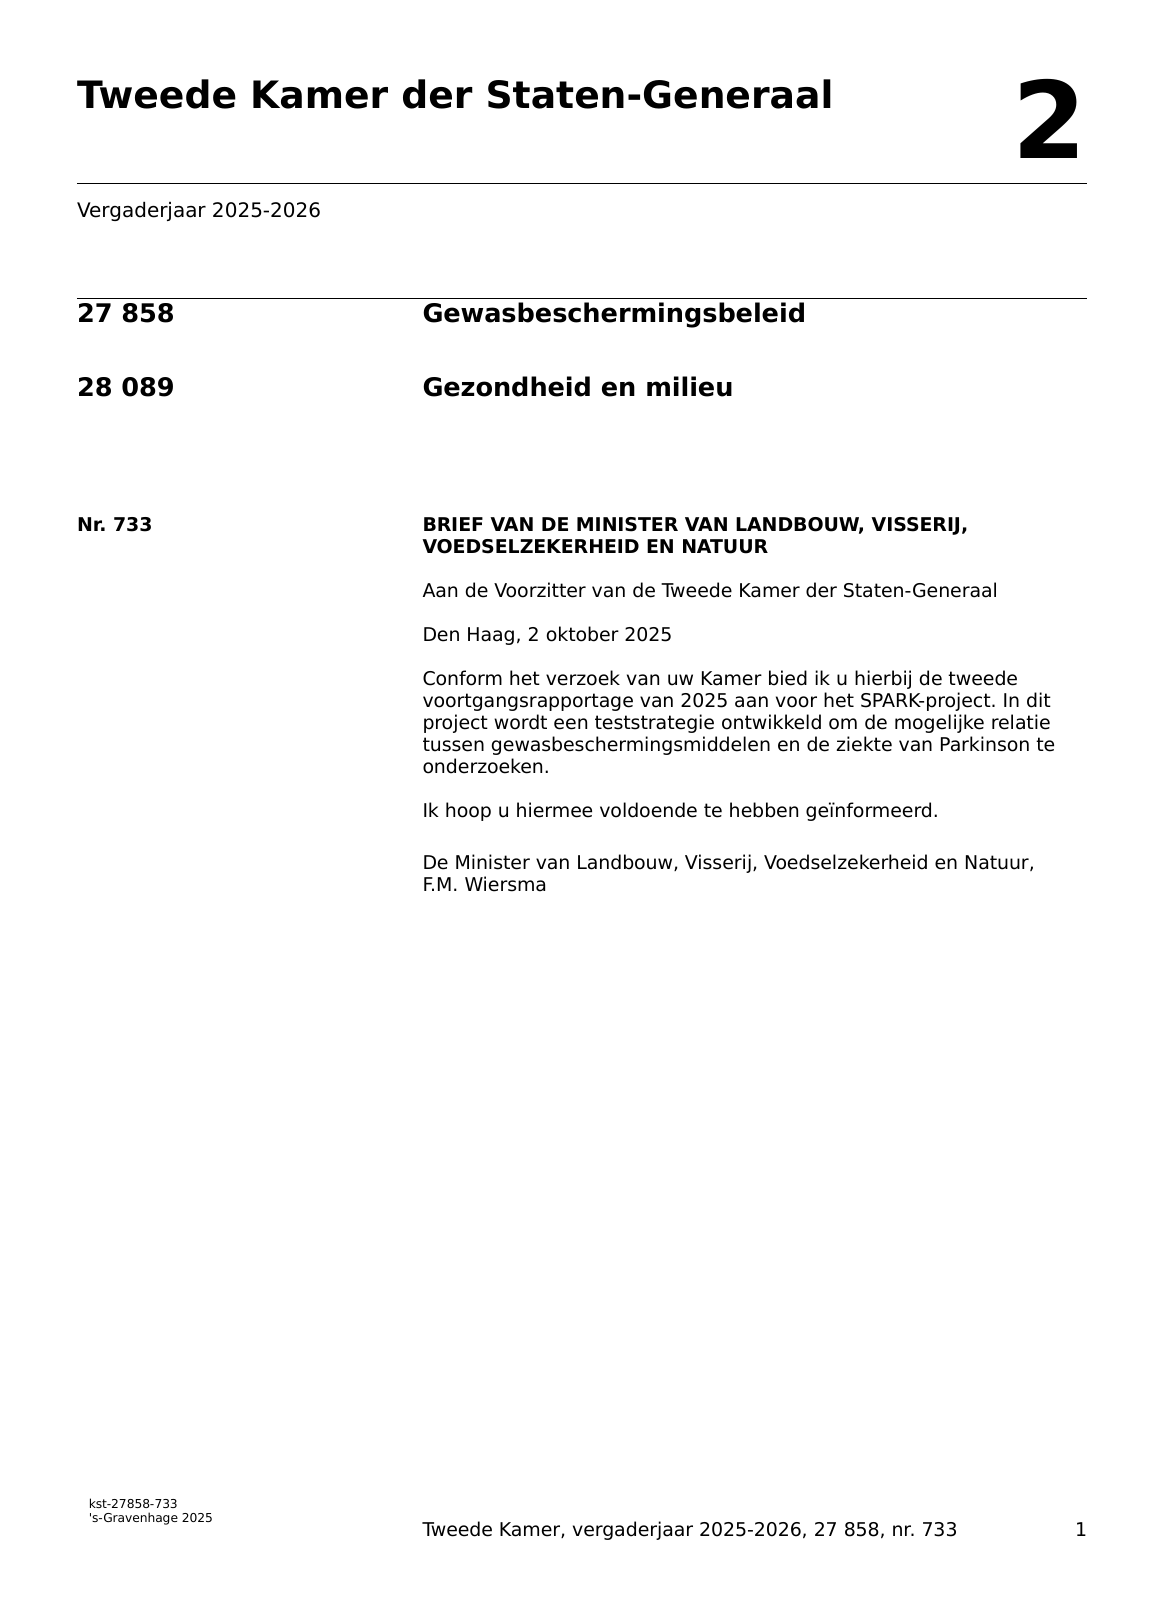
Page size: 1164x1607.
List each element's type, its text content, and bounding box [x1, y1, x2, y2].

table_header 2 [886, 59, 1087, 183]
text Conform het verzoek van uw Kamer bied ik u hierbij de tweede voortgangsrapportage van 2025 aan voor het SPARK-project. In dit project wordt een teststrategie ontwikkeld om de mogelijke relatie tussen gewasbeschermingsmiddelen en de ziekte van Parkinson te onderzoeken. [422, 668, 1087, 778]
table_header Tweede Kamer der Staten-Generaal [77, 59, 886, 183]
text De Minister van Landbouw, Visserij, Voedselzekerheid en Natuur, F.M. Wiersma [422, 852, 1087, 896]
subtitle 28 089 Gezondheid en milieu [77, 373, 1087, 403]
subtitle Nr. 733 BRIEF VAN DE MINISTER VAN LANDBOUW, VISSERIJ, VOEDSELZEKERHEID EN NATUUR [77, 514, 1087, 558]
text Aan de Voorzitter van de Tweede Kamer der Staten-Generaal [422, 580, 1087, 602]
text 's-Gravenhage 2025 [88, 1511, 323, 1525]
text kst-27858-733 [88, 1497, 323, 1511]
table_cell Vergaderjaar 2025-2026 [77, 184, 1087, 298]
text Den Haag, 2 oktober 2025 [422, 624, 1087, 646]
text Ik hoop u hiermee voldoende te hebben geïnformeerd. [422, 800, 1087, 822]
subtitle 27 858 Gewasbeschermingsbeleid [77, 299, 1087, 329]
